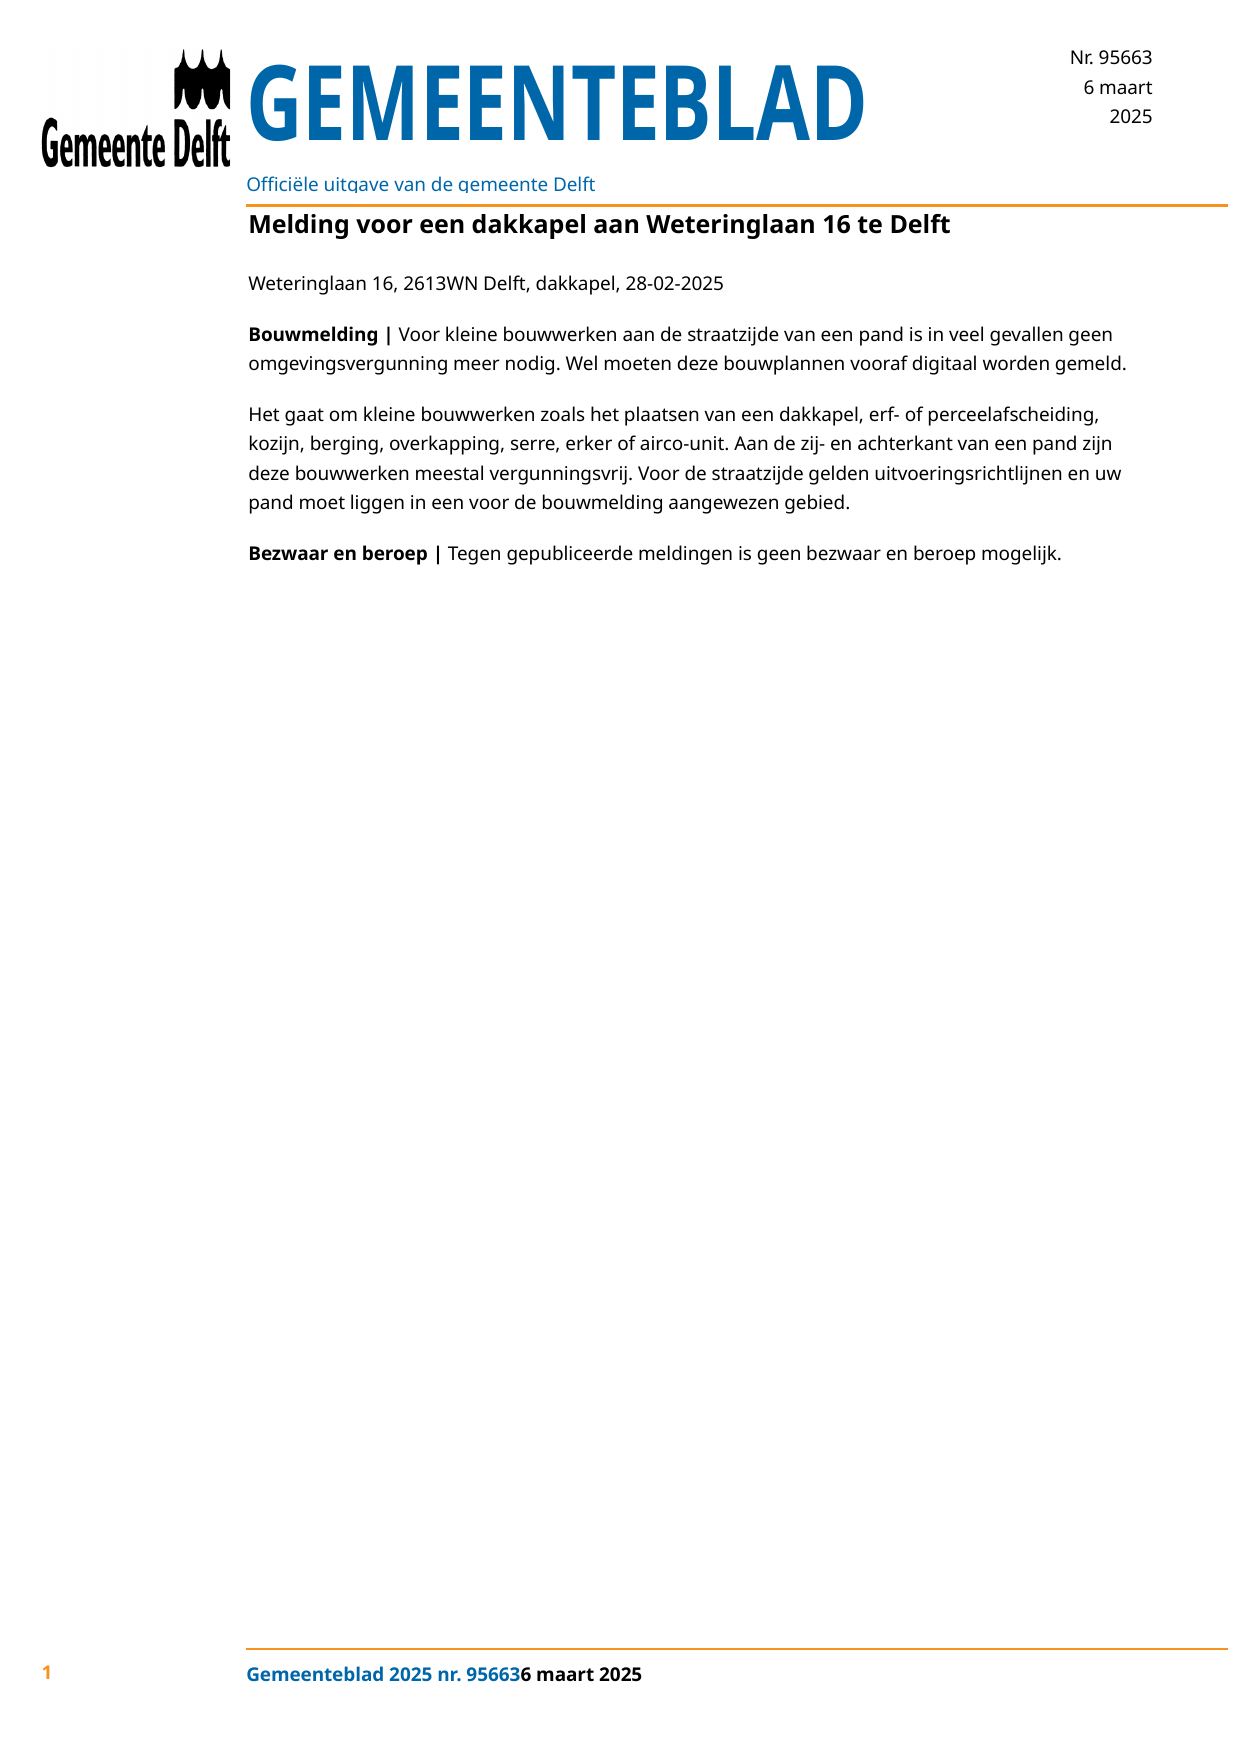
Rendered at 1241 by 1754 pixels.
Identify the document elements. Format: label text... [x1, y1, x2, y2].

picture [41, 47, 231, 172]
text Bezwaar en beroep | Tegen gepubliceerde meldingen is geen bezwaar en beroep mogelijk. [248, 540, 1152, 566]
text Weteringlaan 16, 2613WN Delft, dakkapel, 28-02-2025 [248, 270, 1152, 296]
text Melding voor een dakkapel aan Weteringlaan 16 te Delft [248, 207, 1152, 241]
text Bouwmelding | Voor kleine bouwwerken aan de straatzijde van een pand is in veel gevallen geen omgevingsvergunning meer nodig. Wel moeten deze bouwplannen vooraf digitaal worden gemeld. [248, 321, 1152, 376]
text Het gaat om kleine bouwwerken zoals het plaatsen van een dakkapel, erf- of perceelafscheiding, kozijn, berging, overkapping, serre, erker of airco-unit. Aan de zij- en achterkant van een pand zijn deze bouwwerken meestal vergunningsvrij. Voor de straatzijde gelden uitvoeringsrichtlijnen en uw pand moet liggen in een voor de bouwmelding aangewezen gebied. [248, 401, 1152, 515]
